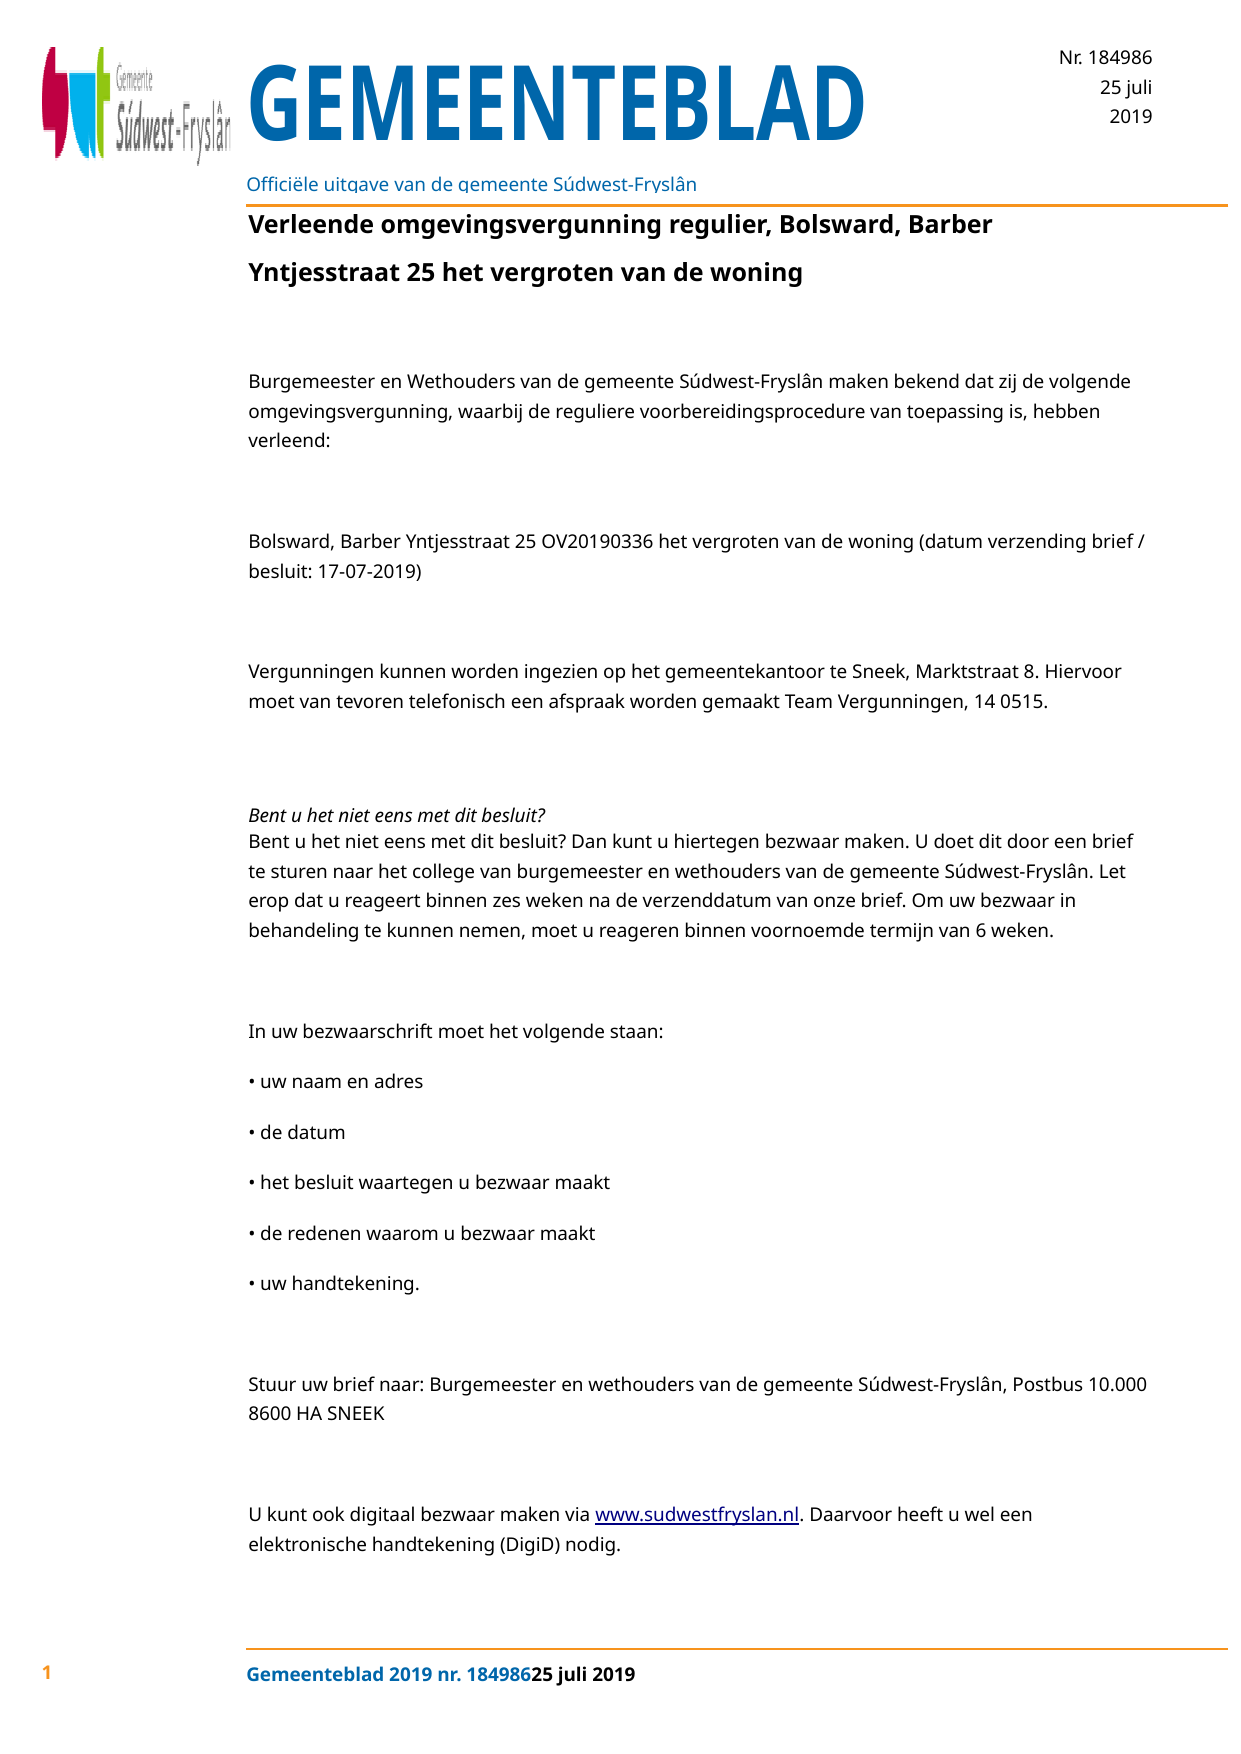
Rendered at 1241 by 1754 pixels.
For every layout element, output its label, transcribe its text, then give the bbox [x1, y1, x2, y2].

text Bent u het niet eens met dit besluit? [248, 803, 1152, 828]
text Bent u het niet eens met dit besluit? Dan kunt u hiertegen bezwaar maken. U doet dit door een brief te sturen naar het college van burgemeester en wethouders van de gemeente Súdwest-Fryslân. Let erop dat u reageert binnen zes weken na de verzenddatum van onze brief. Om uw bezwaar in behandeling te kunnen nemen, moet u reageren binnen voornoemde termijn van 6 weken. [248, 828, 1152, 943]
text Vergunningen kunnen worden ingezien op het gemeentekantoor te Sneek, Marktstraat 8. Hiervoor moet van tevoren telefonisch een afspraak worden gemaakt Team Vergunningen, 14 0515. [248, 659, 1152, 714]
text Verleende omgevingsvergunning regulier, Bolsward, Barber Yntjesstraat 25 het vergroten van de woning [248, 207, 1152, 288]
text • het besluit waartegen u bezwaar maakt [248, 1169, 1152, 1195]
text • uw handtekening. [248, 1270, 1152, 1296]
text • de redenen waarom u bezwaar maakt [248, 1220, 1152, 1245]
text In uw bezwaarschrift moet het volgende staan: [248, 1018, 1152, 1044]
text Bolsward, Barber Yntjesstraat 25 OV20190336 het vergroten van de woning (datum verzending brief / besluit: 17-07-2019) [248, 528, 1152, 584]
text U kunt ook digitaal bezwaar maken via www.sudwestfryslan.nl. Daarvoor heeft u wel een elektronische handtekening (DigiD) nodig. [248, 1501, 1152, 1557]
text Stuur uw brief naar: Burgemeester en wethouders van de gemeente Súdwest-Fryslân, Postbus 10.000 8600 HA SNEEK [248, 1371, 1152, 1426]
picture [41, 47, 231, 172]
text • de datum [248, 1119, 1152, 1144]
text Burgemeester en Wethouders van de gemeente Súdwest-Fryslân maken bekend dat zij de volgende omgevingsvergunning, waarbij de reguliere voorbereidingsprocedure van toepassing is, hebben verleend: [248, 368, 1152, 453]
text • uw naam en adres [248, 1068, 1152, 1094]
